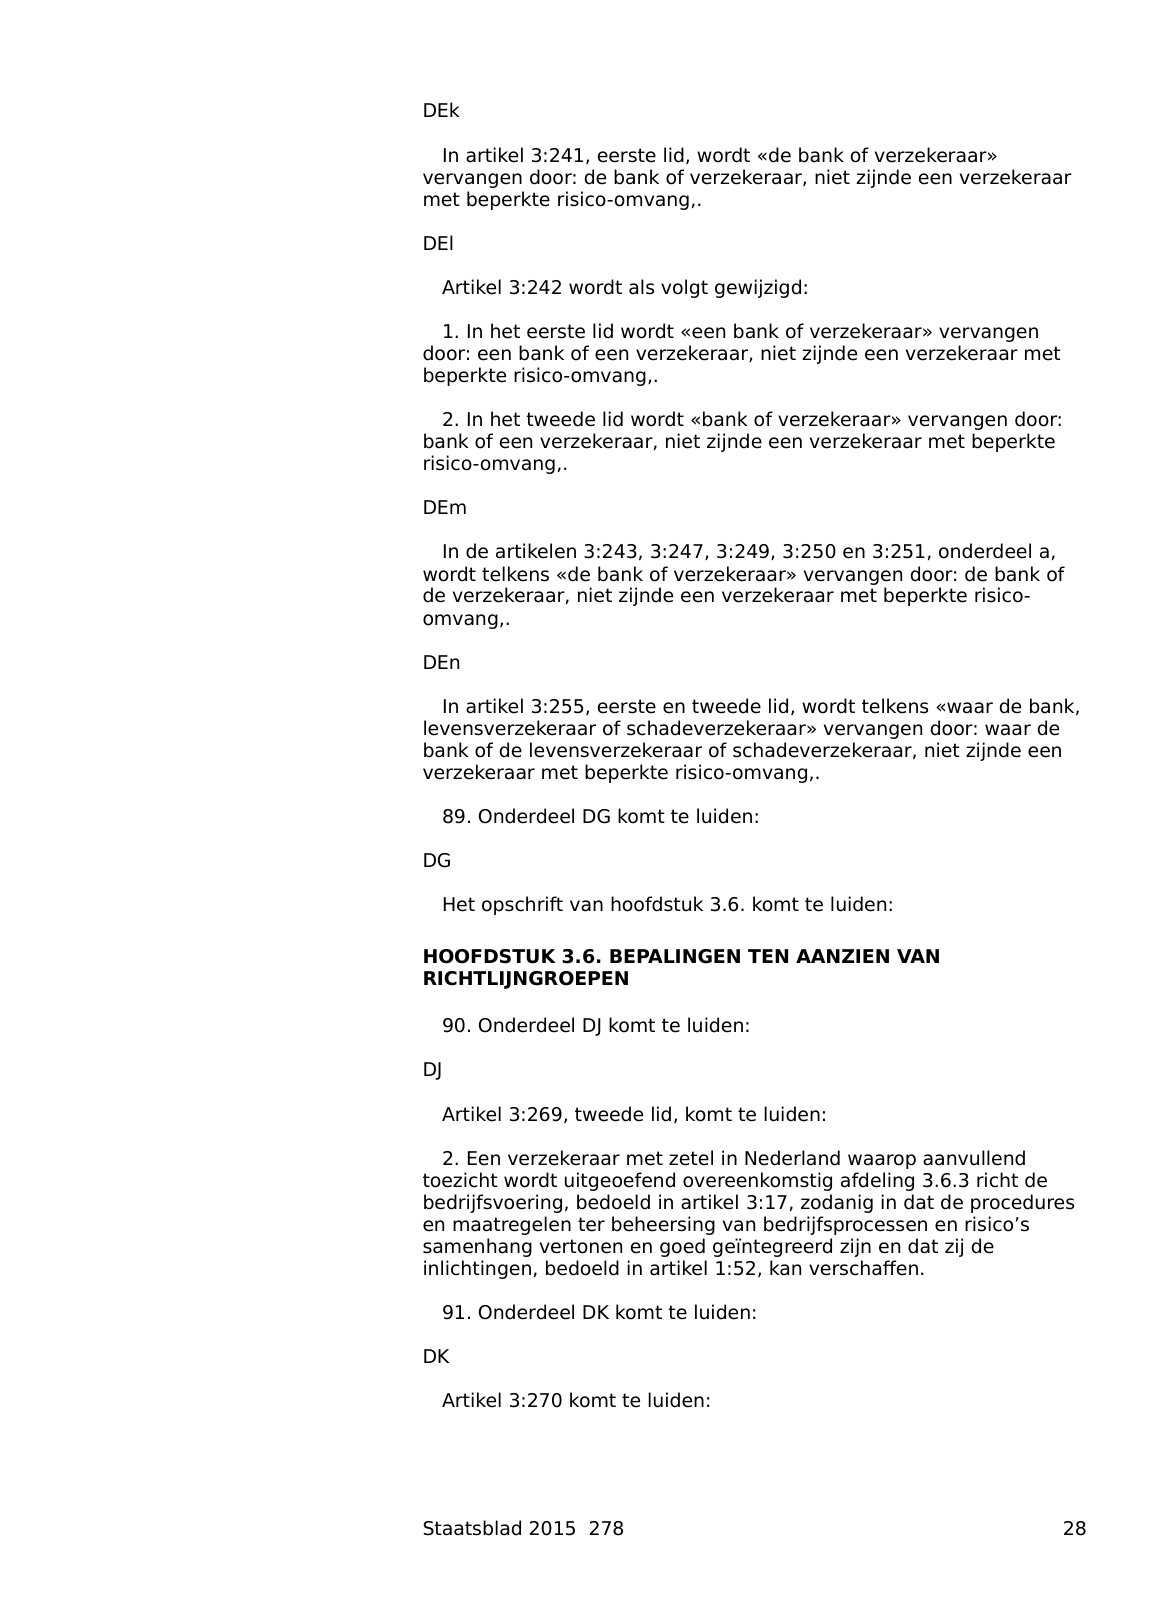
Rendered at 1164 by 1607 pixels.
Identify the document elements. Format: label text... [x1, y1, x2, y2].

text DK [422, 1346, 1087, 1368]
text 91. Onderdeel DK komt te luiden: [422, 1302, 1087, 1324]
text Artikel 3:270 komt te luiden: [422, 1390, 1087, 1412]
text Artikel 3:269, tweede lid, komt te luiden: [422, 1103, 1087, 1125]
text DG [422, 850, 1087, 872]
text DEk [422, 100, 1087, 122]
text 1. In het eerste lid wordt «een bank of verzekeraar» vervangen door: een bank of een verzekeraar, niet zijnde een verzekeraar met beperkte risico-omvang,. [422, 321, 1087, 387]
text DJ [422, 1059, 1087, 1081]
text 2. Een verzekeraar met zetel in Nederland waarop aanvullend toezicht wordt uitgeoefend overeenkomstig afdeling 3.6.3 richt de bedrijfsvoering, bedoeld in artikel 3:17, zodanig in dat de procedures en maatregelen ter beheersing van bedrijfsprocessen en risico’s samenhang vertonen en goed geïntegreerd zijn en dat zij de inlichtingen, bedoeld in artikel 1:52, kan verschaffen. [422, 1148, 1087, 1279]
text In de artikelen 3:243, 3:247, 3:249, 3:250 en 3:251, onderdeel a, wordt telkens «de bank of verzekeraar» vervangen door: de bank of de verzekeraar, niet zijnde een verzekeraar met beperkte risico-omvang,. [422, 541, 1087, 629]
text 90. Onderdeel DJ komt te luiden: [422, 1015, 1087, 1037]
text In artikel 3:241, eerste lid, wordt «de bank of verzekeraar» vervangen door: de bank of verzekeraar, niet zijnde een verzekeraar met beperkte risico-omvang,. [422, 144, 1087, 211]
text DEm [422, 497, 1087, 519]
text DEn [422, 652, 1087, 673]
text Het opschrift van hoofdstuk 3.6. komt te luiden: [422, 894, 1087, 916]
text 89. Onderdeel DG komt te luiden: [422, 806, 1087, 828]
text In artikel 3:255, eerste en tweede lid, wordt telkens «waar de bank, levensverzekeraar of schadeverzekeraar» vervangen door: waar de bank of de levensverzekeraar of schadeverzekeraar, niet zijnde een verzekeraar met beperkte risico-omvang,. [422, 696, 1087, 784]
text 2. In het tweede lid wordt «bank of verzekeraar» vervangen door: bank of een verzekeraar, niet zijnde een verzekeraar met beperkte risico-omvang,. [422, 409, 1087, 475]
subtitle HOOFDSTUK 3.6. BEPALINGEN TEN AANZIEN VAN RICHTLIJNGROEPEN [422, 946, 1087, 990]
text Artikel 3:242 wordt als volgt gewijzigd: [422, 277, 1087, 299]
text DEl [422, 233, 1087, 255]
